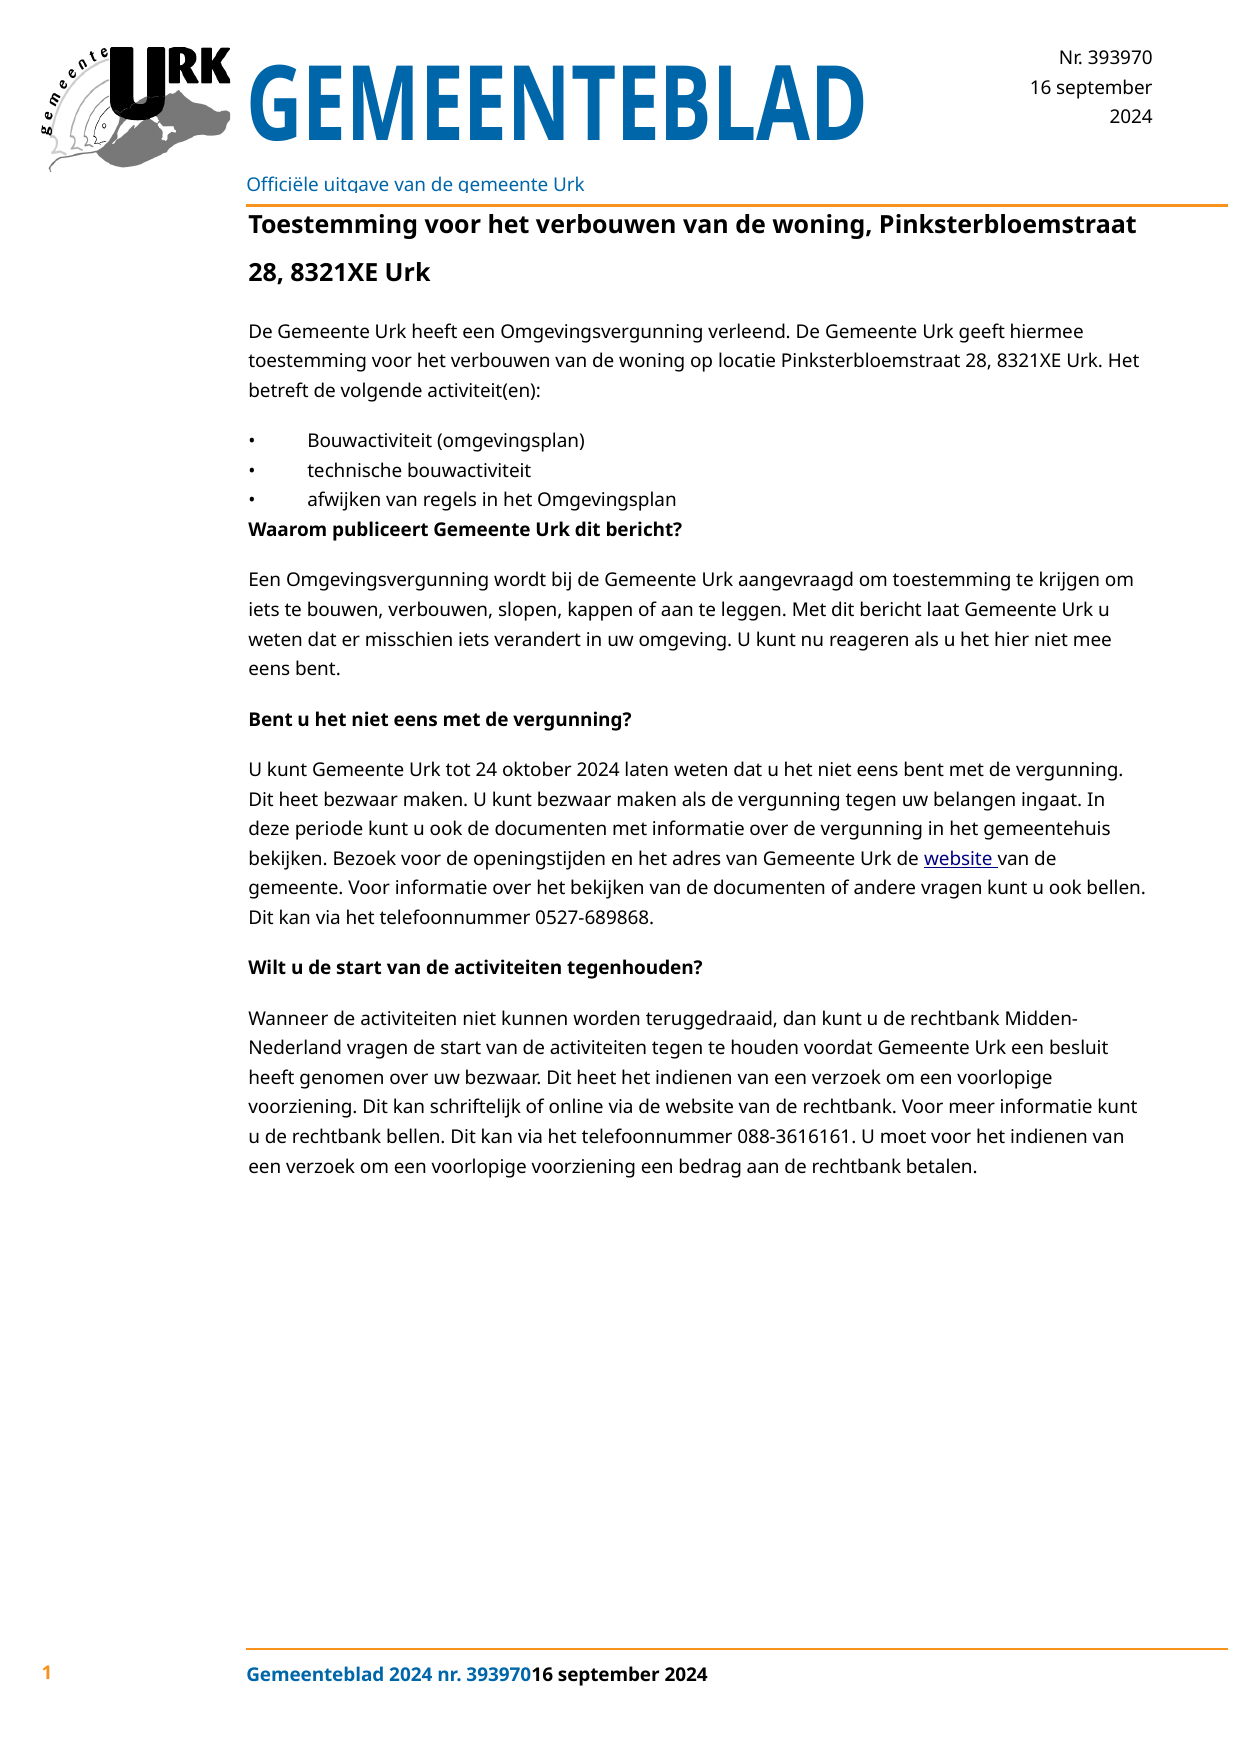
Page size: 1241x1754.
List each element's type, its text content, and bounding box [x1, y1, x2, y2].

text Een Omgevingsvergunning wordt bij de Gemeente Urk aangevraagd om toestemming te krijgen om iets te bouwen, verbouwen, slopen, kappen of aan te leggen. Met dit bericht laat Gemeente Urk u weten dat er misschien iets verandert in uw omgeving. U kunt nu reageren als u het hier niet mee eens bent. [248, 567, 1152, 681]
text Toestemming voor het verbouwen van de woning, Pinksterbloemstraat 28, 8321XE Urk [248, 207, 1152, 288]
text U kunt Gemeente Urk tot 24 oktober 2024 laten weten dat u het niet eens bent met de vergunning. Dit heet bezwaar maken. U kunt bezwaar maken als de vergunning tegen uw belangen ingaat. In deze periode kunt u ook de documenten met informatie over de vergunning in het gemeentehuis bekijken. Bezoek voor de openingstijden en het adres van Gemeente Urk de website van de gemeente. Voor informatie over het bekijken van de documenten of andere vragen kunt u ook bellen. Dit kan via het telefoonnummer 0527-689868. [248, 756, 1152, 930]
list Bouwactiviteit (omgevingsplan) [248, 427, 1152, 453]
text Wilt u de start van de activiteiten tegenhouden? [248, 954, 1152, 980]
list technische bouwactiviteit [248, 457, 1152, 483]
list afwijken van regels in het Omgevingsplan [248, 487, 1152, 512]
text Bent u het niet eens met de vergunning? [248, 706, 1152, 732]
text De Gemeente Urk heeft een Omgevingsvergunning verleend. De Gemeente Urk geeft hiermee toestemming voor het verbouwen van de woning op locatie Pinksterbloemstraat 28, 8321XE Urk. Het betreft de volgende activiteit(en): [248, 318, 1152, 403]
picture [41, 47, 231, 172]
text Waarom publiceert Gemeente Urk dit bericht? [248, 516, 1152, 542]
text Wanneer de activiteiten niet kunnen worden teruggedraaid, dan kunt u de rechtbank Midden-Nederland vragen de start van de activiteiten tegen te houden voordat Gemeente Urk een besluit heeft genomen over uw bezwaar. Dit heet het indienen van een verzoek om een voorlopige voorziening. Dit kan schriftelijk of online via de website van de rechtbank. Voor meer informatie kunt u de rechtbank bellen. Dit kan via het telefoonnummer 088-3616161. U moet voor het indienen van een verzoek om een voorlopige voorziening een bedrag aan de rechtbank betalen. [248, 1005, 1152, 1179]
